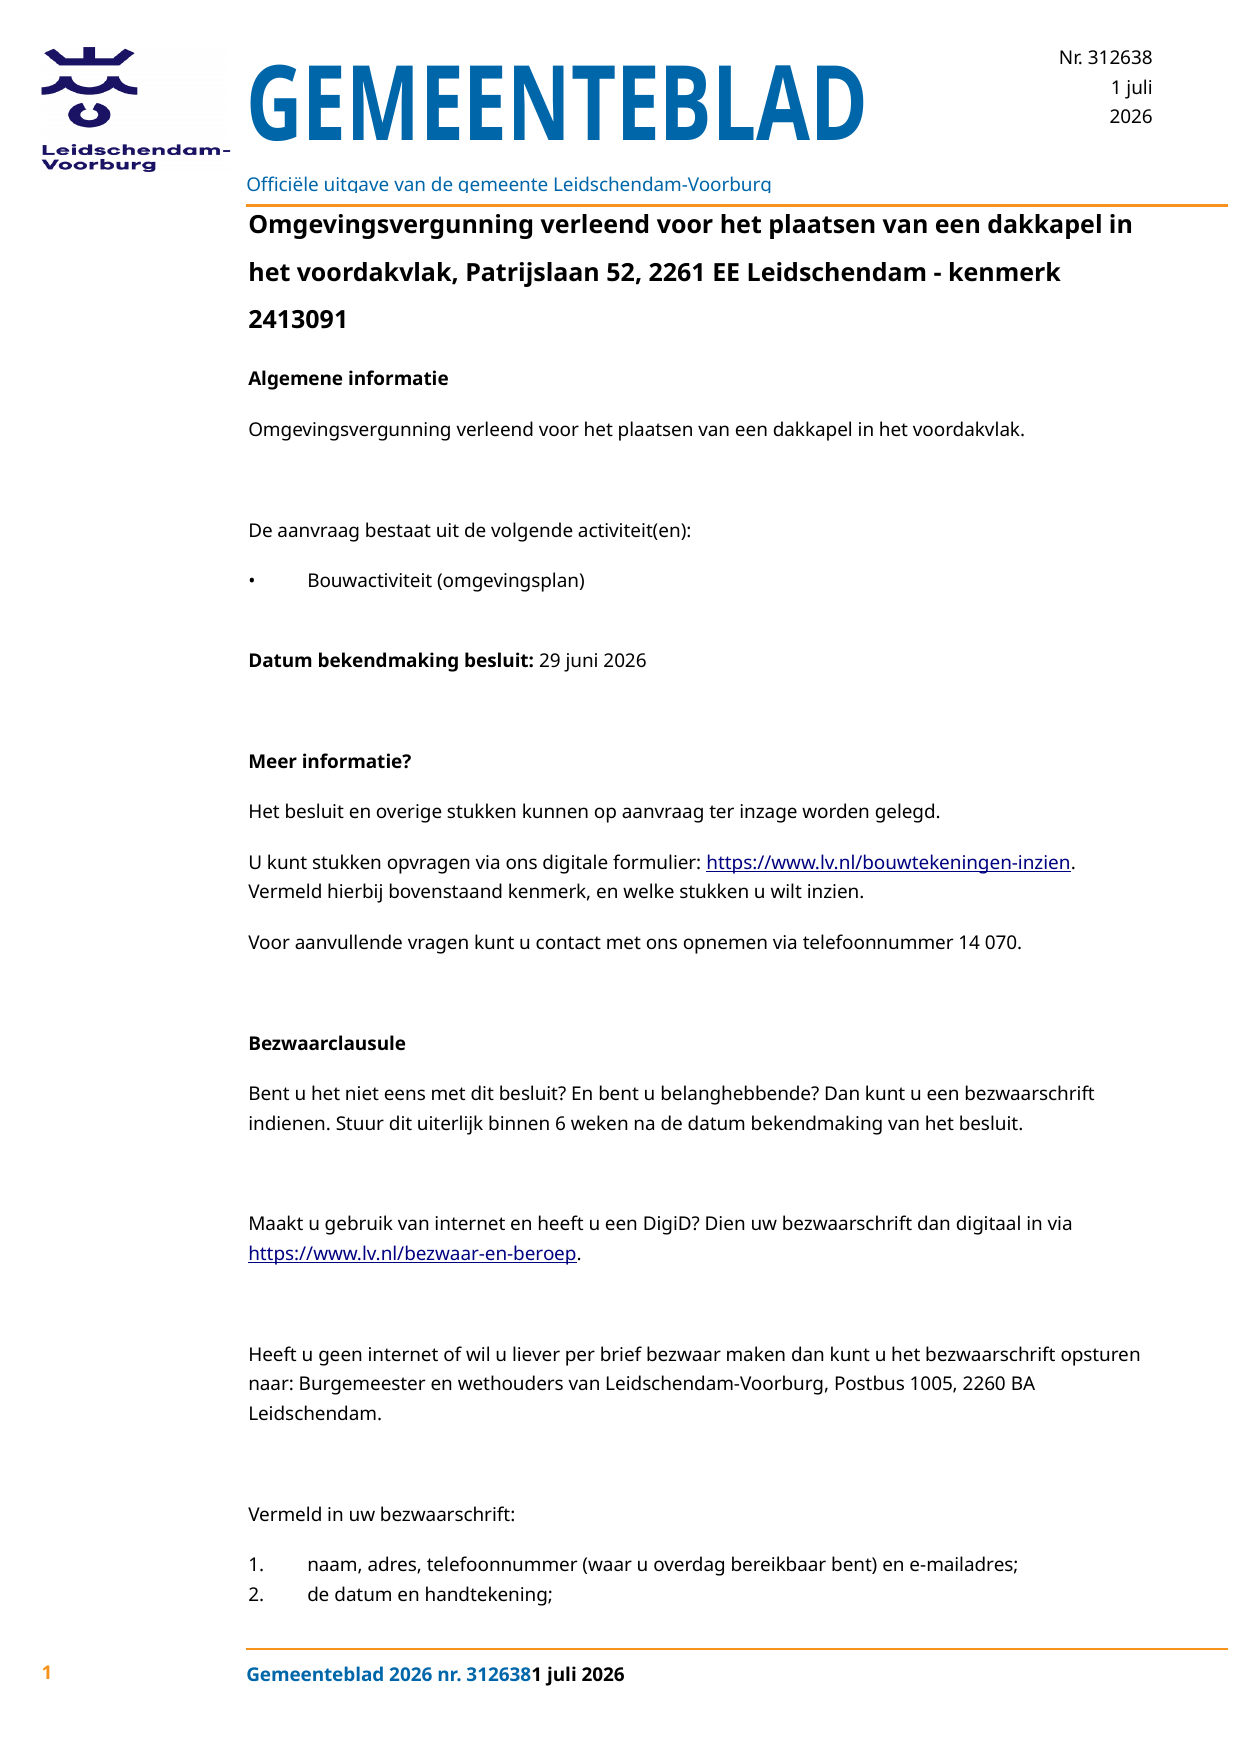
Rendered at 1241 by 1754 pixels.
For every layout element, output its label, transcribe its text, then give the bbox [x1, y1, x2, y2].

list Bouwactiviteit (omgevingsplan) [248, 567, 1152, 593]
text Omgevingsvergunning verleend voor het plaatsen van een dakkapel in het voordakvlak, Patrijslaan 52, 2261 EE Leidschendam - kenmerk 2413091 [248, 207, 1152, 336]
text Heeft u geen internet of wil u liever per brief bezwaar maken dan kunt u het bezwaarschrift opsturen naar: Burgemeester en wethouders van Leidschendam-Voorburg, Postbus 1005, 2260 BA Leidschendam. [248, 1341, 1152, 1426]
text U kunt stukken opvragen via ons digitale formulier: https://www.lv.nl/bouwtekeningen-inzien. Vermeld hierbij bovenstaand kenmerk, en welke stukken u wilt inzien. [248, 849, 1152, 904]
text Algemene informatie [248, 366, 1152, 391]
text Omgevingsvergunning verleend voor het plaatsen van een dakkapel in het voordakvlak. [248, 416, 1152, 442]
text Vermeld in uw bezwaarschrift: [248, 1501, 1152, 1527]
text Bent u het niet eens met dit besluit? En bent u belanghebbende? Dan kunt u een bezwaarschrift indienen. Stuur dit uiterlijk binnen 6 weken na de datum bekendmaking van het besluit. [248, 1080, 1152, 1135]
text De aanvraag bestaat uit de volgende activiteit(en): [248, 517, 1152, 542]
text Meer informatie? [248, 748, 1152, 774]
list naam, adres, telefoonnummer (waar u overdag bereikbaar bent) en e-mailadres; [248, 1551, 1152, 1577]
picture [41, 47, 231, 172]
list de datum en handtekening; [248, 1581, 1152, 1607]
text Datum bekendmaking besluit: 29 juni 2026 [248, 647, 1152, 673]
text Het besluit en overige stukken kunnen op aanvraag ter inzage worden gelegd. [248, 798, 1152, 824]
text Maakt u gebruik van internet en heeft u een DigiD? Dien uw bezwaarschrift dan digitaal in via https://www.lv.nl/bezwaar-en-beroep. [248, 1211, 1152, 1266]
text Bezwaarclausule [248, 1030, 1152, 1055]
text Voor aanvullende vragen kunt u contact met ons opnemen via telefoonnummer 14 070. [248, 929, 1152, 954]
